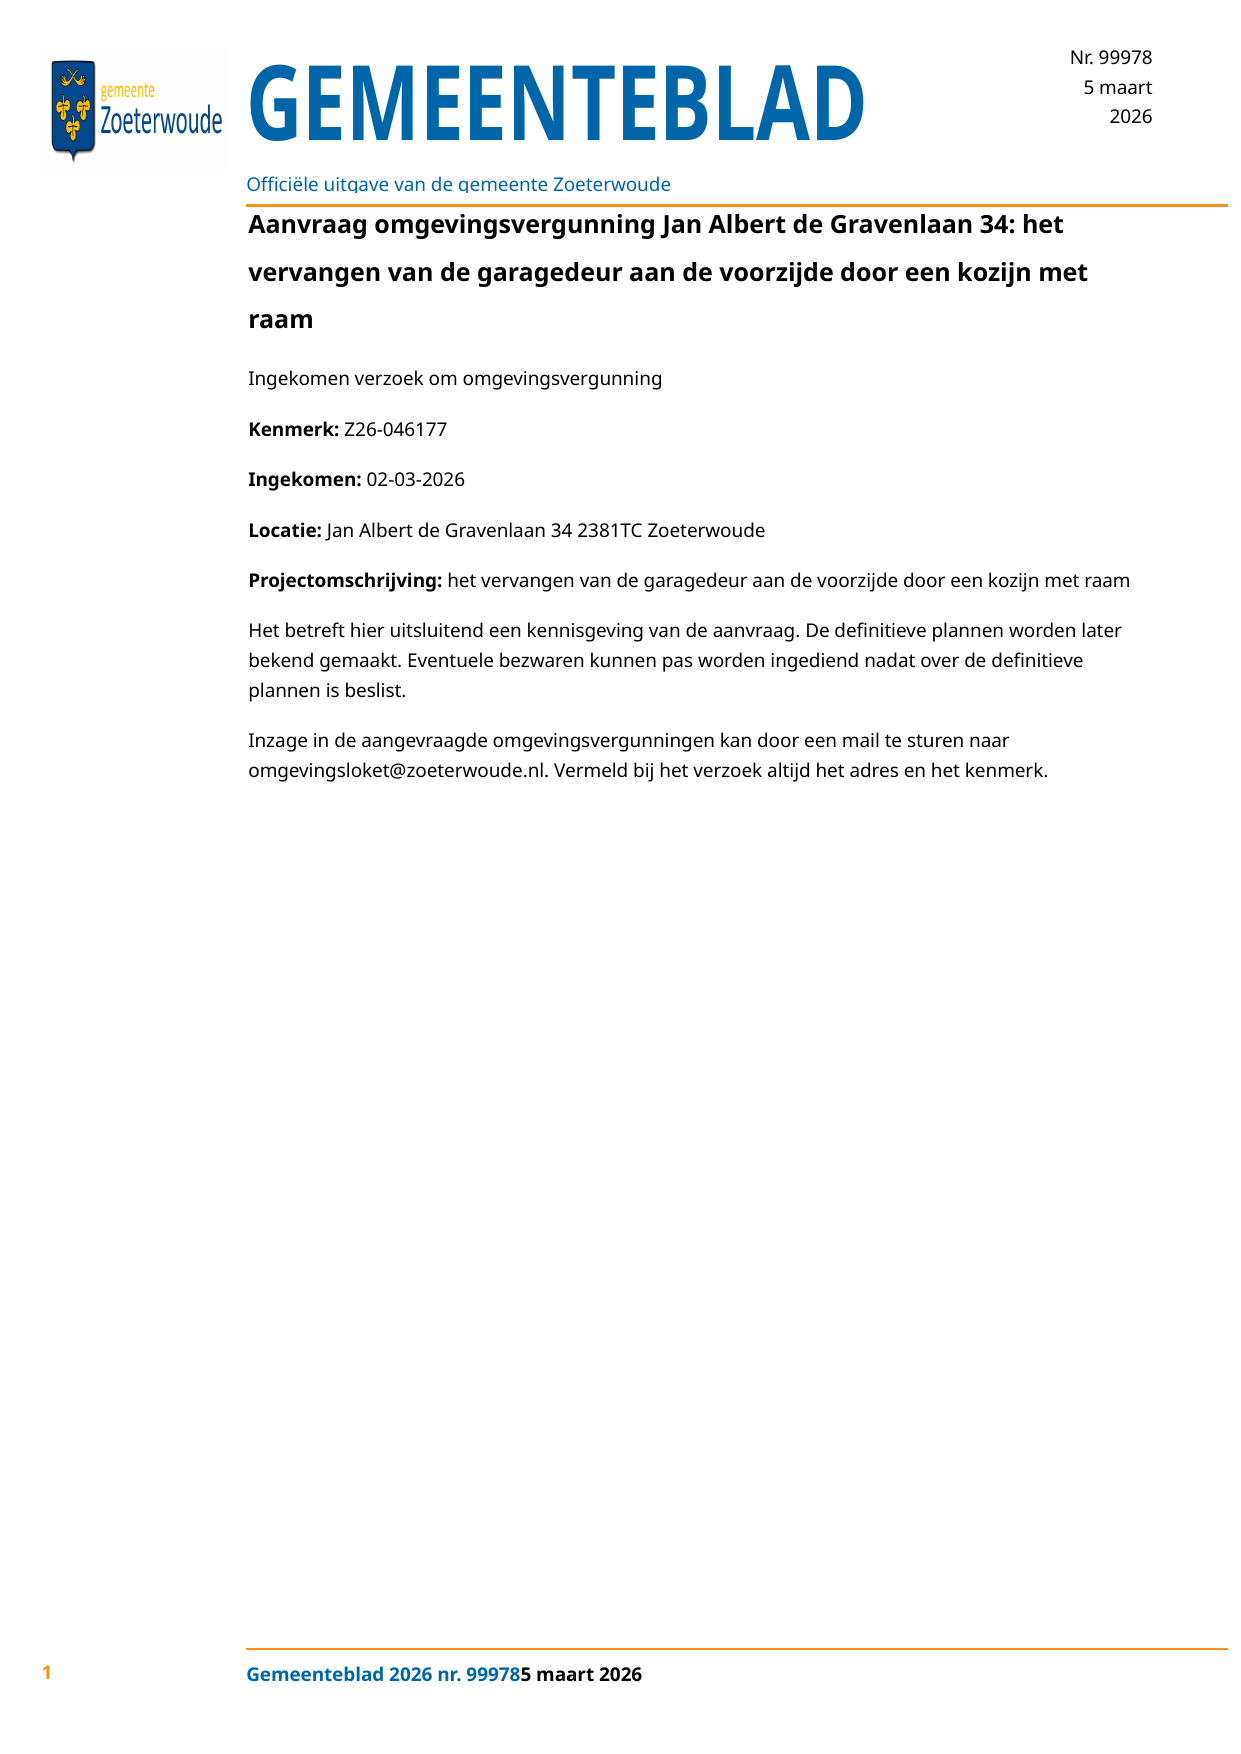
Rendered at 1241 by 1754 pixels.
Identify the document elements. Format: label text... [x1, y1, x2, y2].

text Het betreft hier uitsluitend een kennisgeving van de aanvraag. De definitieve plannen worden later bekend gemaakt. Eventuele bezwaren kunnen pas worden ingediend nadat over de definitieve plannen is beslist. [248, 618, 1152, 702]
text Ingekomen: 02-03-2026 [248, 466, 1152, 492]
text Ingekomen verzoek om omgevingsvergunning [248, 366, 1152, 391]
text Aanvraag omgevingsvergunning Jan Albert de Gravenlaan 34: het vervangen van de garagedeur aan de voorzijde door een kozijn met raam [248, 207, 1152, 336]
text Inzage in de aangevraagde omgevingsvergunningen kan door een mail te sturen naar omgevingsloket@zoeterwoude.nl. Vermeld bij het verzoek altijd het adres en het kenmerk. [248, 727, 1152, 782]
text Kenmerk: Z26-046177 [248, 416, 1152, 442]
text Locatie: Jan Albert de Gravenlaan 34 2381TC Zoeterwoude [248, 517, 1152, 542]
text Projectomschrijving: het vervangen van de garagedeur aan de voorzijde door een kozijn met raam [248, 567, 1152, 593]
picture [41, 47, 231, 172]
